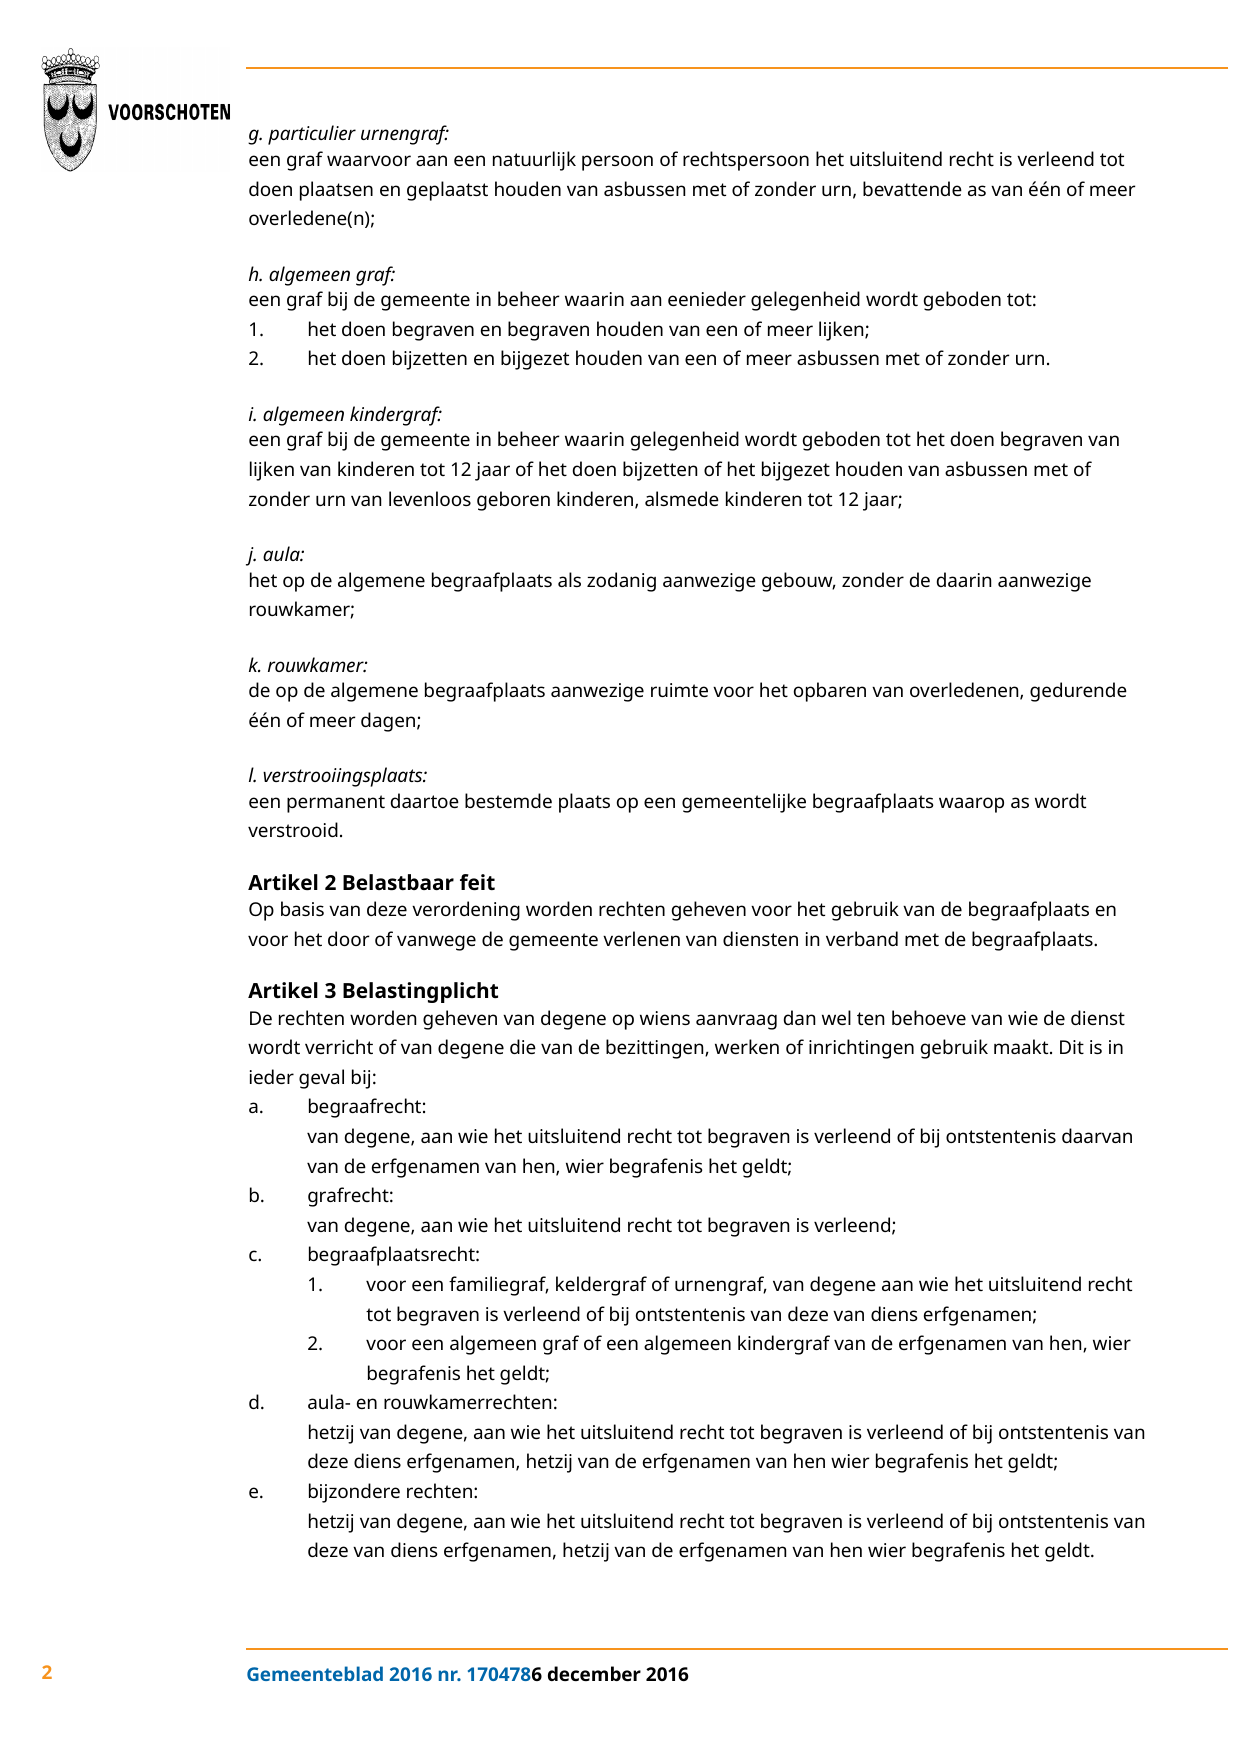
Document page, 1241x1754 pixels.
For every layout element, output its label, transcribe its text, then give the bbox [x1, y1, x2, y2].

list bijzondere rechten: [248, 1478, 1152, 1504]
text Op basis van deze verordening worden rechten geheven voor het gebruik van de begraafplaats en voor het door of vanwege de gemeente verlenen van diensten in verband met de begraafplaats. [248, 897, 1152, 952]
text een permanent daartoe bestemde plaats op een gemeentelijke begraafplaats waarop as wordt verstrooid. [248, 788, 1152, 843]
list grafrecht: [248, 1182, 1152, 1208]
list hetzij van degene, aan wie het uitsluitend recht tot begraven is verleend of bij ontstentenis van deze van diens erfgenamen, hetzij van de erfgenamen van hen wier begrafenis het geldt. [248, 1508, 1152, 1563]
text een graf bij de gemeente in beheer waarin gelegenheid wordt geboden tot het doen begraven van lijken van kinderen tot 12 jaar of het doen bijzetten of het bijgezet houden van asbussen met of zonder urn van levenloos geboren kinderen, alsmede kinderen tot 12 jaar; [248, 427, 1152, 512]
picture [41, 47, 231, 172]
text k. rouwkamer: [248, 652, 1152, 677]
list begraafrecht: [248, 1094, 1152, 1119]
list het doen bijzetten en bijgezet houden van een of meer asbussen met of zonder urn. [248, 346, 1152, 371]
text het op de algemene begraafplaats als zodanig aanwezige gebouw, zonder de daarin aanwezige rouwkamer; [248, 567, 1152, 622]
list voor een familiegraf, keldergraf of urnengraf, van degene aan wie het uitsluitend recht tot begraven is verleend of bij ontstentenis van deze van diens erfgenamen; [307, 1271, 1152, 1327]
text een graf bij de gemeente in beheer waarin aan eenieder gelegenheid wordt geboden tot: [248, 286, 1152, 312]
text De rechten worden geheven van degene op wiens aanvraag dan wel ten behoeve van wie de dienst wordt verricht of van degene die van de bezittingen, werken of inrichtingen gebruik maakt. Dit is in ieder geval bij: [248, 1005, 1152, 1090]
text een graf waarvoor aan een natuurlijk persoon of rechtspersoon het uitsluitend recht is verleend tot doen plaatsen en geplaatst houden van asbussen met of zonder urn, bevattende as van één of meer overledene(n); [248, 146, 1152, 231]
text j. aula: [248, 541, 1152, 567]
list begraafplaatsrecht: [248, 1242, 1152, 1267]
list aula- en rouwkamerrechten: [248, 1389, 1152, 1415]
text l. verstrooiingsplaats: [248, 762, 1152, 788]
list voor een algemeen graf of een algemeen kindergraf van de erfgenamen van hen, wier begrafenis het geldt; [307, 1330, 1152, 1386]
text Artikel 2 Belastbaar feit [248, 868, 1152, 897]
text h. algemeen graf: [248, 261, 1152, 286]
list van degene, aan wie het uitsluitend recht tot begraven is verleend; [248, 1212, 1152, 1238]
text de op de algemene begraafplaats aanwezige ruimte voor het opbaren van overledenen, gedurende één of meer dagen; [248, 677, 1152, 733]
list hetzij van degene, aan wie het uitsluitend recht tot begraven is verleend of bij ontstentenis van deze diens erfgenamen, hetzij van de erfgenamen van hen wier begrafenis het geldt; [248, 1419, 1152, 1474]
text i. algemeen kindergraf: [248, 401, 1152, 427]
text Artikel 3 Belastingplicht [248, 977, 1152, 1005]
list het doen begraven en begraven houden van een of meer lijken; [248, 316, 1152, 342]
list van degene, aan wie het uitsluitend recht tot begraven is verleend of bij ontstentenis daarvan van de erfgenamen van hen, wier begrafenis het geldt; [248, 1123, 1152, 1179]
text g. particulier urnengraf: [248, 121, 1152, 146]
